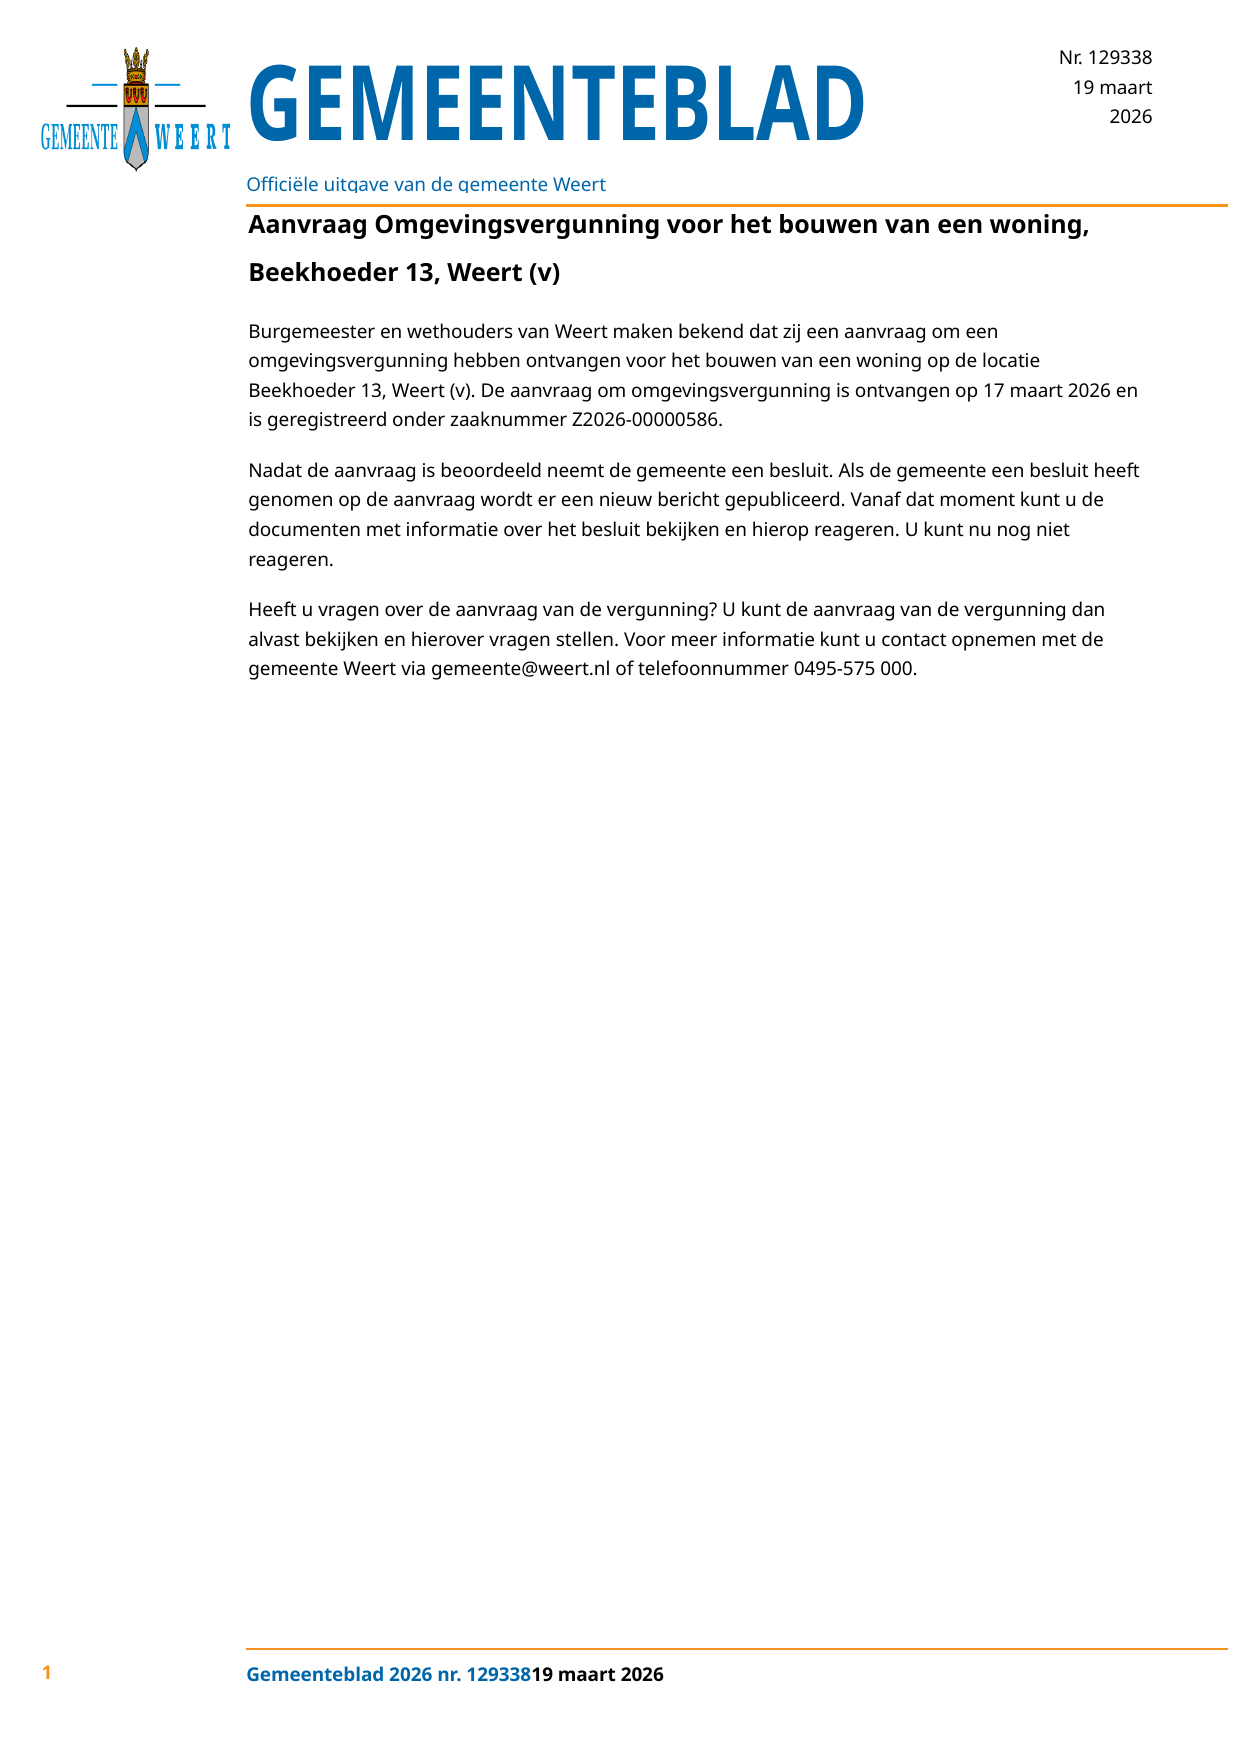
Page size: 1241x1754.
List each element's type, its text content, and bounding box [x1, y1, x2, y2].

text Nadat de aanvraag is beoordeeld neemt de gemeente een besluit. Als de gemeente een besluit heeft genomen op de aanvraag wordt er een nieuw bericht gepubliceerd. Vanaf dat moment kunt u de documenten met informatie over het besluit bekijken en hierop reageren. U kunt nu nog niet reageren. [248, 457, 1152, 572]
text Aanvraag Omgevingsvergunning voor het bouwen van een woning, Beekhoeder 13, Weert (v) [248, 207, 1152, 288]
picture [41, 47, 231, 172]
text Heeft u vragen over de aanvraag van de vergunning? U kunt de aanvraag van de vergunning dan alvast bekijken en hierover vragen stellen. Voor meer informatie kunt u contact opnemen met de gemeente Weert via gemeente@weert.nl of telefoonnummer 0495-575 000. [248, 596, 1152, 681]
text Burgemeester en wethouders van Weert maken bekend dat zij een aanvraag om een omgevingsvergunning hebben ontvangen voor het bouwen van een woning op de locatie Beekhoeder 13, Weert (v). De aanvraag om omgevingsvergunning is ontvangen op 17 maart 2026 en is geregistreerd onder zaaknummer Z2026-00000586. [248, 318, 1152, 432]
